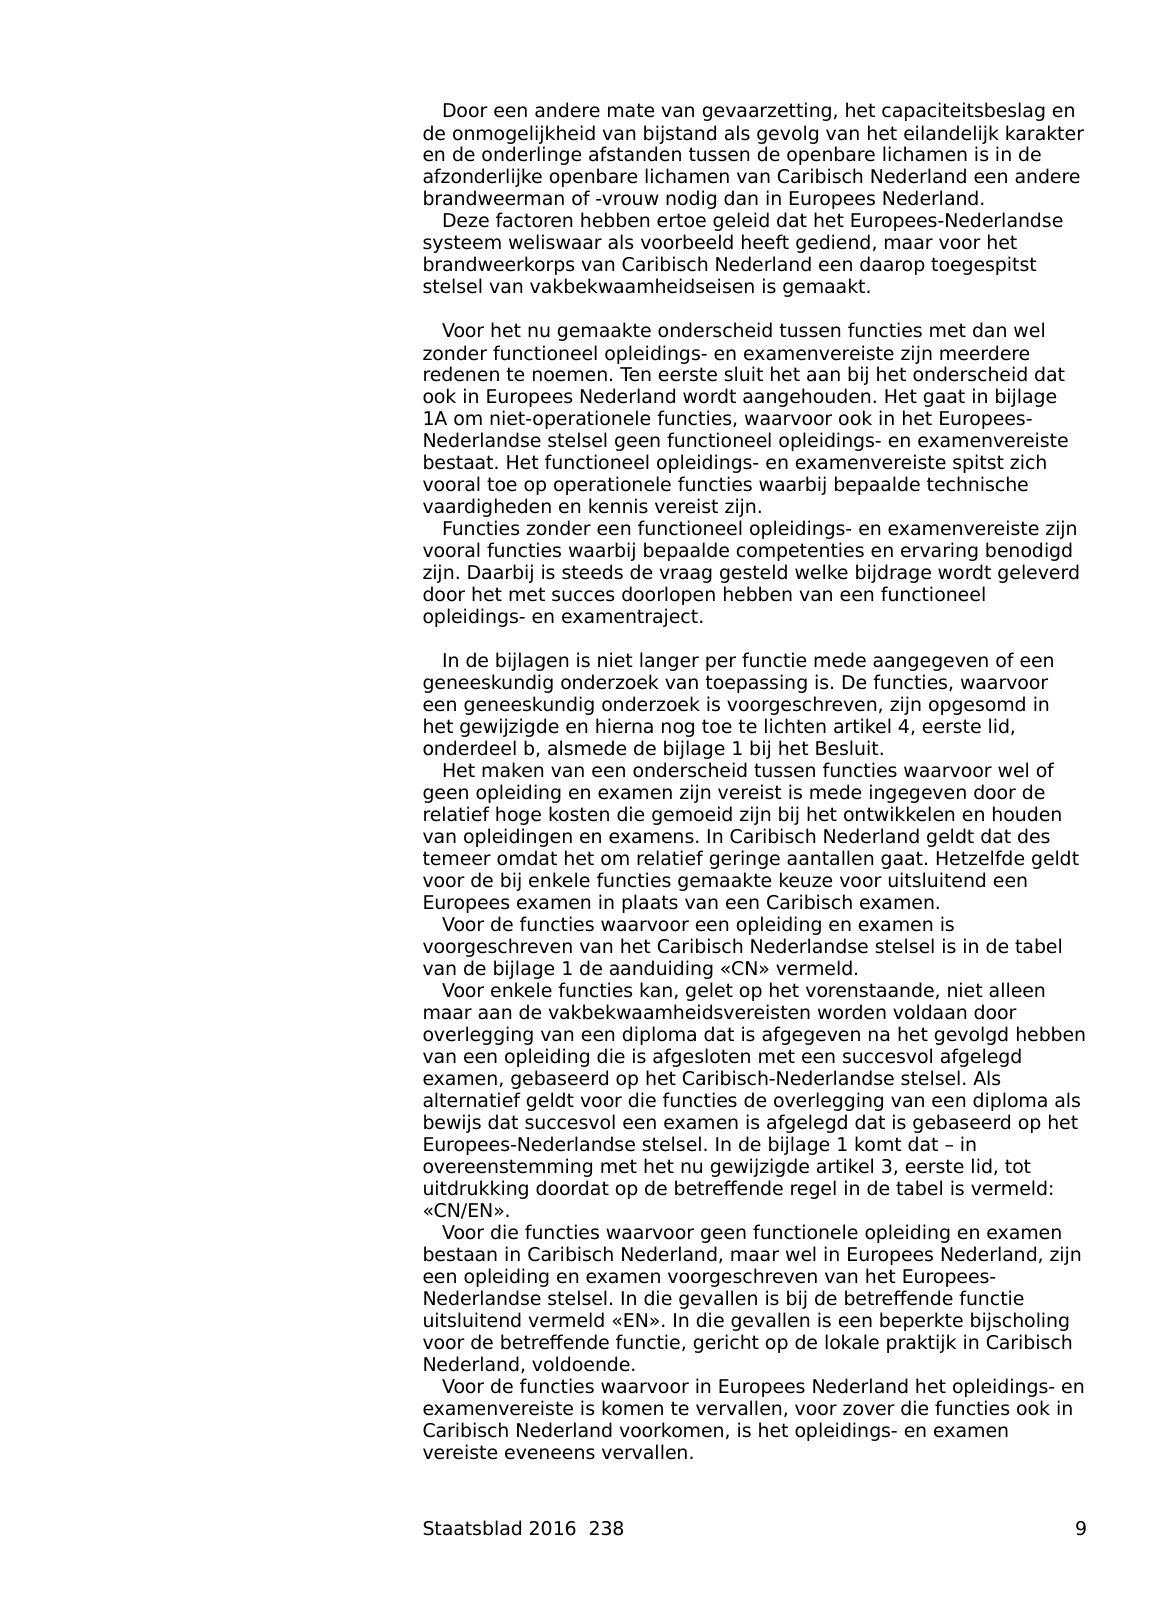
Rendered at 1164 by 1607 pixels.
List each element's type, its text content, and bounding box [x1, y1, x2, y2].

text Functies zonder een functioneel opleidings- en examenvereiste zijn vooral functies waarbij bepaalde competenties en ervaring benodigd zijn. Daarbij is steeds de vraag gesteld welke bijdrage wordt geleverd door het met succes doorlopen hebben van een functioneel opleidings- en examentraject. [422, 518, 1087, 628]
text In de bijlagen is niet langer per functie mede aangegeven of een geneeskundig onderzoek van toepassing is. De functies, waarvoor een geneeskundig onderzoek is voorgeschreven, zijn opgesomd in het gewijzigde en hierna nog toe te lichten artikel 4, eerste lid, onderdeel b, alsmede de bijlage 1 bij het Besluit. [422, 650, 1087, 760]
text Voor de functies waarvoor in Europees Nederland het opleidings- en examenvereiste is komen te vervallen, voor zover die functies ook in Caribisch Nederland voorkomen, is het opleidings- en examen vereiste eveneens vervallen. [422, 1376, 1087, 1463]
text Deze factoren hebben ertoe geleid dat het Europees-Nederlandse systeem weliswaar als voorbeeld heeft gediend, maar voor het brandweerkorps van Caribisch Nederland een daarop toegespitst stelsel van vakbekwaamheidseisen is gemaakt. [422, 210, 1087, 298]
text Het maken van een onderscheid tussen functies waarvoor wel of geen opleiding en examen zijn vereist is mede ingegeven door de relatief hoge kosten die gemoeid zijn bij het ontwikkelen en houden van opleidingen en examens. In Caribisch Nederland geldt dat des temeer omdat het om relatief geringe aantallen gaat. Hetzelfde geldt voor de bij enkele functies gemaakte keuze voor uitsluitend een Europees examen in plaats van een Caribisch examen. [422, 760, 1087, 914]
text Voor het nu gemaakte onderscheid tussen functies met dan wel zonder functioneel opleidings- en examenvereiste zijn meerdere redenen te noemen. Ten eerste sluit het aan bij het onderscheid dat ook in Europees Nederland wordt aangehouden. Het gaat in bijlage 1A om niet-operationele functies, waarvoor ook in het Europees-Nederlandse stelsel geen functioneel opleidings- en examenvereiste bestaat. Het functioneel opleidings- en examenvereiste spitst zich vooral toe op operationele functies waarbij bepaalde technische vaardigheden en kennis vereist zijn. [422, 320, 1087, 518]
text Voor enkele functies kan, gelet op het vorenstaande, niet alleen maar aan de vakbekwaamheidsvereisten worden voldaan door overlegging van een diploma dat is afgegeven na het gevolgd hebben van een opleiding die is afgesloten met een succesvol afgelegd examen, gebaseerd op het Caribisch-Nederlandse stelsel. Als alternatief geldt voor die functies de overlegging van een diploma als bewijs dat succesvol een examen is afgelegd dat is gebaseerd op het Europees-Nederlandse stelsel. In de bijlage 1 komt dat – in overeenstemming met het nu gewijzigde artikel 3, eerste lid, tot uitdrukking doordat op de betreffende regel in de tabel is vermeld: «CN/EN». [422, 980, 1087, 1222]
text Voor de functies waarvoor een opleiding en examen is voorgeschreven van het Caribisch Nederlandse stelsel is in de tabel van de bijlage 1 de aanduiding «CN» vermeld. [422, 914, 1087, 980]
text Door een andere mate van gevaarzetting, het capaciteitsbeslag en de onmogelijkheid van bijstand als gevolg van het eilandelijk karakter en de onderlinge afstanden tussen de openbare lichamen is in de afzonderlijke openbare lichamen van Caribisch Nederland een andere brandweerman of -vrouw nodig dan in Europees Nederland. [422, 100, 1087, 210]
text Voor die functies waarvoor geen functionele opleiding en examen bestaan in Caribisch Nederland, maar wel in Europees Nederland, zijn een opleiding en examen voorgeschreven van het Europees-Nederlandse stelsel. In die gevallen is bij de betreffende functie uitsluitend vermeld «EN». In die gevallen is een beperkte bijscholing voor de betreffende functie, gericht op de lokale praktijk in Caribisch Nederland, voldoende. [422, 1222, 1087, 1376]
